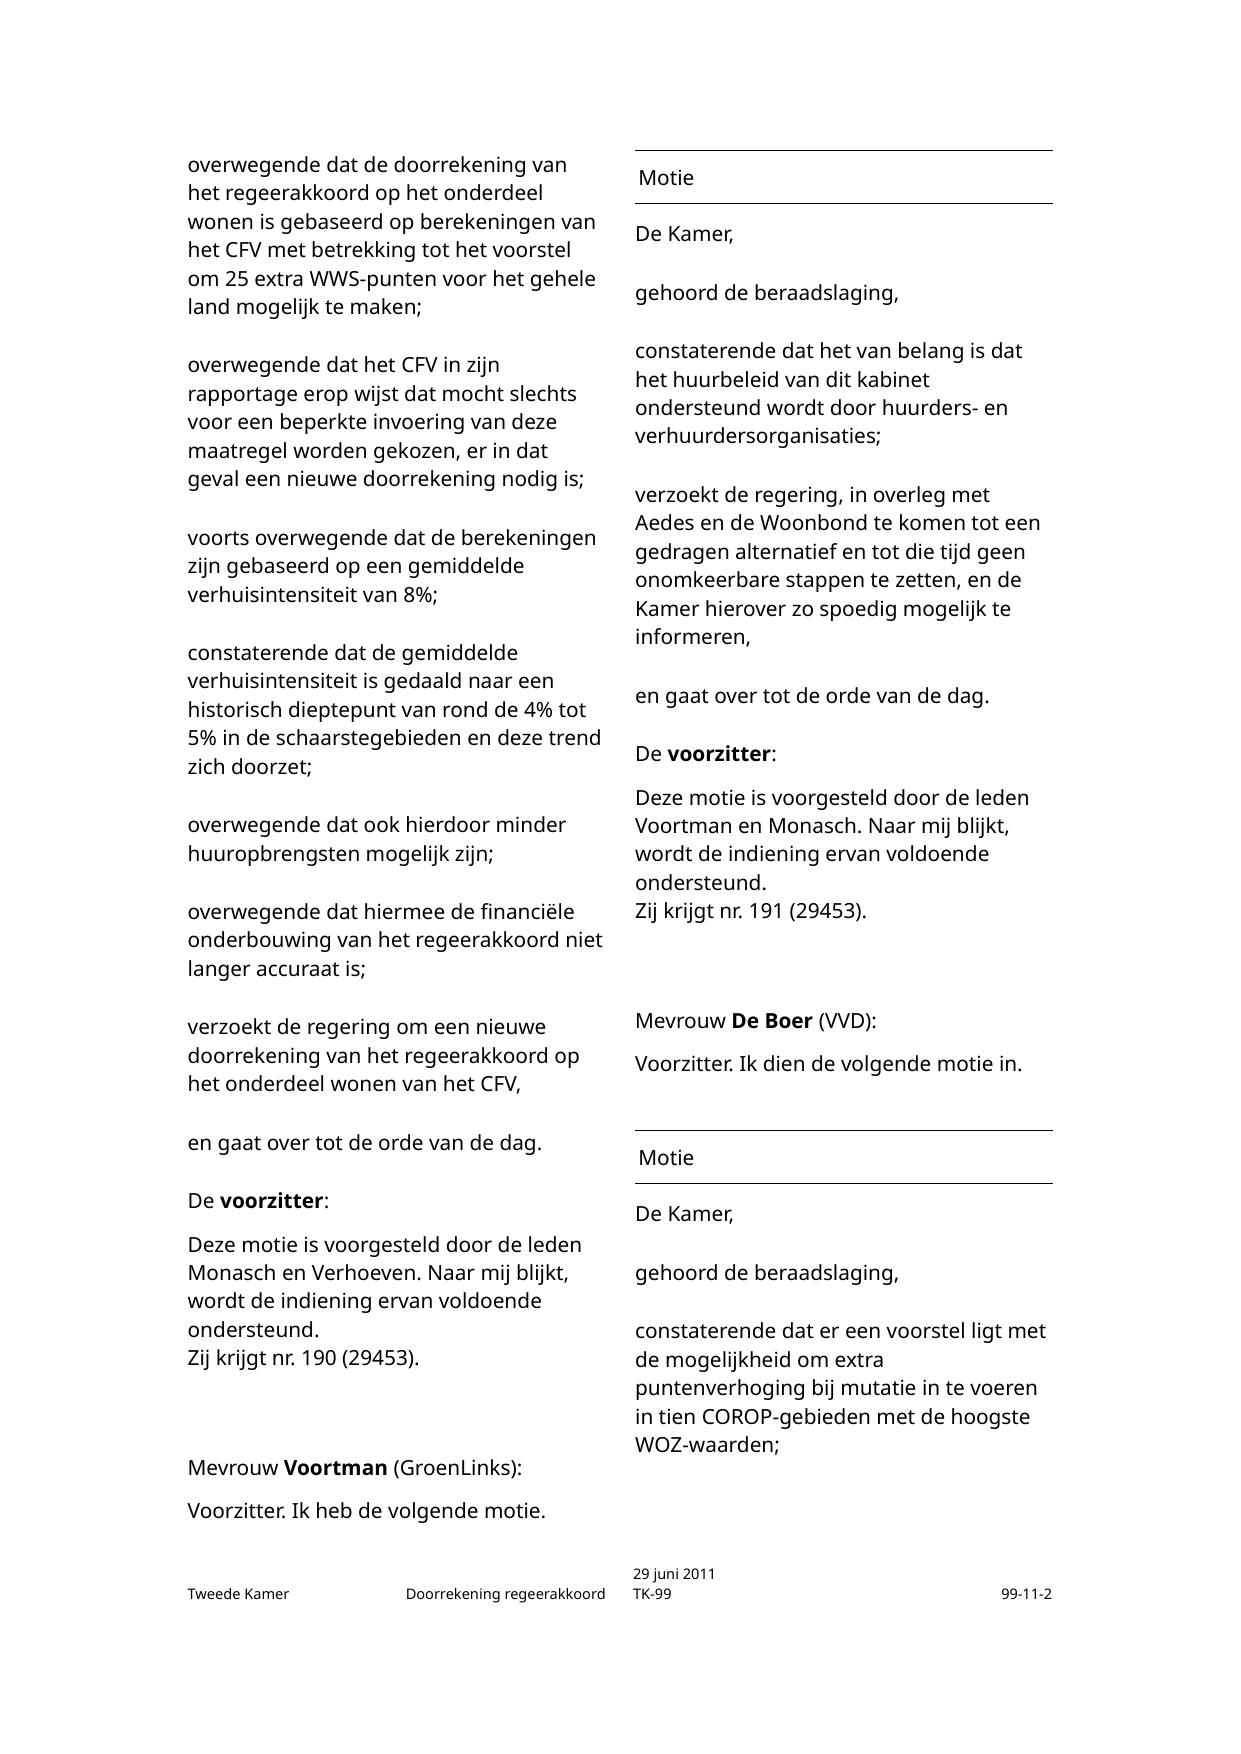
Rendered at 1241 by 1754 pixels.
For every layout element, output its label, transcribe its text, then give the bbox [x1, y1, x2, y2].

text Mevrouw Voortman (GroenLinks): [187, 1453, 605, 1481]
text overwegende dat ook hierdoor minder huuropbrengsten mogelijk zijn; [187, 810, 605, 867]
text  [635, 955, 1053, 983]
text constaterende dat de gemiddelde verhuisintensiteit is gedaald naar een historisch dieptepunt van rond de 4% tot 5% in de schaarstegebieden en deze trend zich doorzet; [187, 638, 605, 780]
text verzoekt de regering om een nieuwe doorrekening van het regeerakkoord op het onderdeel wonen van het CFV, [187, 1012, 605, 1098]
text  [187, 1402, 605, 1430]
text Voorzitter. Ik heb de volgende motie. [187, 1496, 605, 1525]
text verzoekt de regering, in overleg met Aedes en de Woonbond te komen tot een gedragen alternatief en tot die tijd geen onomkeerbare stappen te zetten, en de Kamer hierover zo spoedig mogelijk te informeren, [635, 480, 1053, 651]
text De Kamer, [635, 1199, 1053, 1228]
text Mevrouw De Boer (VVD): [635, 1006, 1053, 1034]
text constaterende dat het van belang is dat het huurbeleid van dit kabinet ondersteund wordt door huurders- en verhuurdersorganisaties; [635, 336, 1053, 450]
text voorts overwegende dat de berekeningen zijn gebaseerd op een gemiddelde verhuisintensiteit van 8%; [187, 523, 605, 608]
text Zij krijgt nr. 191 (29453). [635, 896, 1053, 925]
text De Kamer, [635, 219, 1053, 248]
text Zij krijgt nr. 190 (29453). [187, 1343, 605, 1372]
text constaterende dat er een voorstel ligt met de mogelijkheid om extra puntenverhoging bij mutatie in te voeren in tien COROP-gebieden met de hoogste WOZ-waarden; [635, 1316, 1053, 1459]
text overwegende dat hiermee de financiële onderbouwing van het regeerakkoord niet langer accuraat is; [187, 897, 605, 982]
subtitle Motie [635, 1131, 1053, 1183]
subtitle Motie [635, 151, 1053, 203]
text De voorzitter: [187, 1186, 605, 1215]
text De voorzitter: [635, 739, 1053, 768]
text Voorzitter. Ik dien de volgende motie in. [635, 1049, 1053, 1078]
text overwegende dat de doorrekening van het regeerakkoord op het onderdeel wonen is gebaseerd op berekeningen van het CFV met betrekking tot het voorstel om 25 extra WWS-punten voor het gehele land mogelijk te maken; [187, 150, 605, 321]
text Deze motie is voorgesteld door de leden Monasch en Verhoeven. Naar mij blijkt, wordt de indiening ervan voldoende ondersteund. [187, 1230, 605, 1343]
text gehoord de beraadslaging, [635, 278, 1053, 306]
text Deze motie is voorgesteld door de leden Voortman en Monasch. Naar mij blijkt, wordt de indiening ervan voldoende ondersteund. [635, 783, 1053, 896]
text en gaat over tot de orde van de dag. [635, 681, 1053, 709]
text en gaat over tot de orde van de dag. [187, 1128, 605, 1156]
text overwegende dat het CFV in zijn rapportage erop wijst dat mocht slechts voor een beperkte invoering van deze maatregel worden gekozen, er in dat geval een nieuwe doorrekening nodig is; [187, 351, 605, 493]
text gehoord de beraadslaging, [635, 1258, 1053, 1286]
